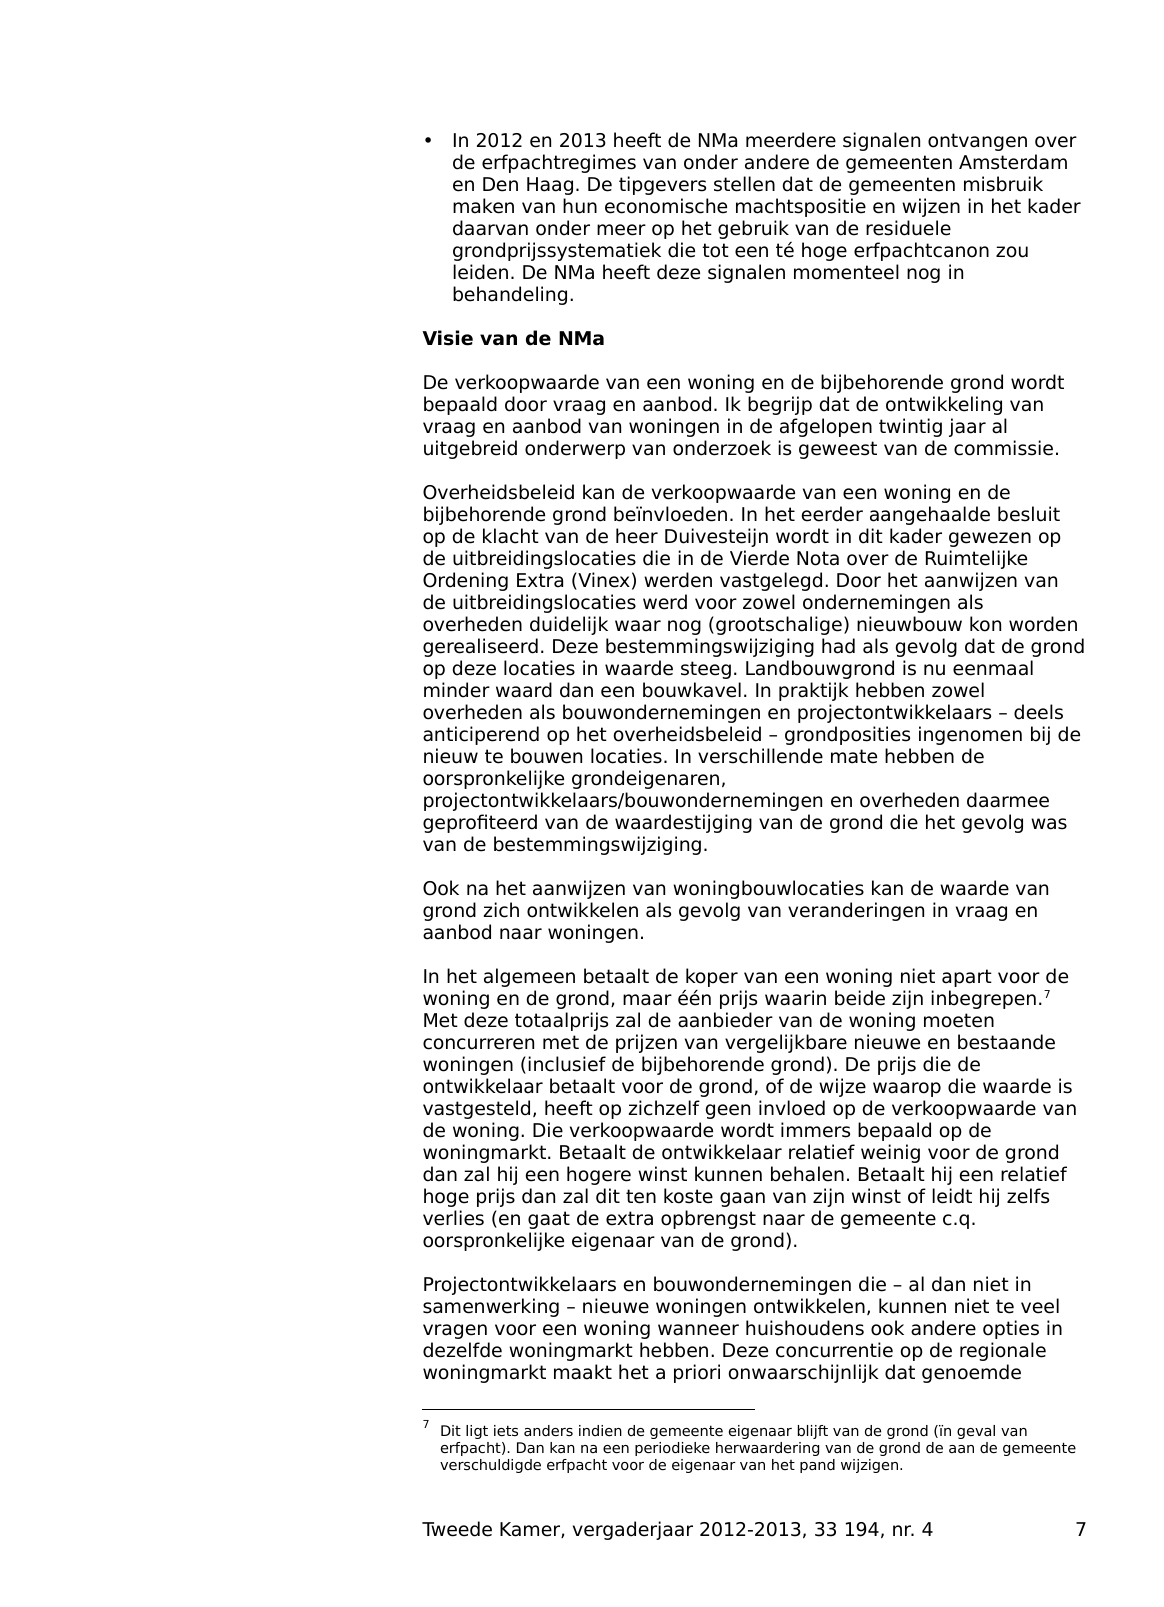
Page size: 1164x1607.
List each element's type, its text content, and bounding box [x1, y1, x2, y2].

text In het algemeen betaalt de koper van een woning niet apart voor de woning en de grond, maar één prijs waarin beide zijn inbegrepen. Met deze totaalprijs zal de aanbieder van de woning moeten concurreren met de prijzen van vergelijkbare nieuwe en bestaande woningen (inclusief de bijbehorende grond). De prijs die de ontwikkelaar betaalt voor de grond, of de wijze waarop die waarde is vastgesteld, heeft op zichzelf geen invloed op de verkoopwaarde van de woning. Die verkoopwaarde wordt immers bepaald op de woningmarkt. Betaalt de ontwikkelaar relatief weinig voor de grond dan zal hij een hogere winst kunnen behalen. Betaalt hij een relatief hoge prijs dan zal dit ten koste gaan van zijn winst of leidt hij zelfs verlies (en gaat de extra opbrengst naar de gemeente c.q. oorspronkelijke eigenaar van de grond). [422, 966, 1087, 1252]
text • In 2012 en 2013 heeft de NMa meerdere signalen ontvangen over de erfpachtregimes van onder andere de gemeenten Amsterdam en Den Haag. De tipgevers stellen dat de gemeenten misbruik maken van hun economische machtspositie en wijzen in het kader daarvan onder meer op het gebruik van de residuele grondprijssystematiek die tot een té hoge erfpachtcanon zou leiden. De NMa heeft deze signalen momenteel nog in behandeling. [422, 130, 1087, 306]
text Ook na het aanwijzen van woningbouwlocaties kan de waarde van grond zich ontwikkelen als gevolg van veranderingen in vraag en aanbod naar woningen. [422, 878, 1087, 944]
text Overheidsbeleid kan de verkoopwaarde van een woning en de bijbehorende grond beïnvloeden. In het eerder aangehaalde besluit op de klacht van de heer Duivesteijn wordt in dit kader gewezen op de uitbreidingslocaties die in de Vierde Nota over de Ruimtelijke Ordening Extra (Vinex) werden vastgelegd. Door het aanwijzen van de uitbreidingslocaties werd voor zowel ondernemingen als overheden duidelijk waar nog (grootschalige) nieuwbouw kon worden gerealiseerd. Deze bestemmingswijziging had als gevolg dat de grond op deze locaties in waarde steeg. Landbouwgrond is nu eenmaal minder waard dan een bouwkavel. In praktijk hebben zowel overheden als bouwondernemingen en projectontwikkelaars – deels anticiperend op het overheidsbeleid – grondposities ingenomen bij de nieuw te bouwen locaties. In verschillende mate hebben de oorspronkelijke grondeigenaren, projectontwikkelaars/bouwondernemingen en overheden daarmee geprofiteerd van de waardestijging van de grond die het gevolg was van de bestemmingswijziging. [422, 482, 1087, 856]
subtitle Visie van de NMa [422, 328, 1087, 350]
text Dit ligt iets anders indien de gemeente eigenaar blijft van de grond (ïn geval van erfpacht). Dan kan na een periodieke herwaardering van de grond de aan de gemeente verschuldigde erfpacht voor de eigenaar van het pand wijzigen. [422, 1418, 1087, 1474]
text De verkoopwaarde van een woning en de bijbehorende grond wordt bepaald door vraag en aanbod. Ik begrijp dat de ontwikkeling van vraag en aanbod van woningen in de afgelopen twintig jaar al uitgebreid onderwerp van onderzoek is geweest van de commissie. [422, 372, 1087, 460]
text Projectontwikkelaars en bouwondernemingen die – al dan niet in samenwerking – nieuwe woningen ontwikkelen, kunnen niet te veel vragen voor een woning wanneer huishoudens ook andere opties in dezelfde woningmarkt hebben. Deze concurrentie op de regionale woningmarkt maakt het a priori onwaarschijnlijk dat genoemde [422, 1274, 1087, 1384]
